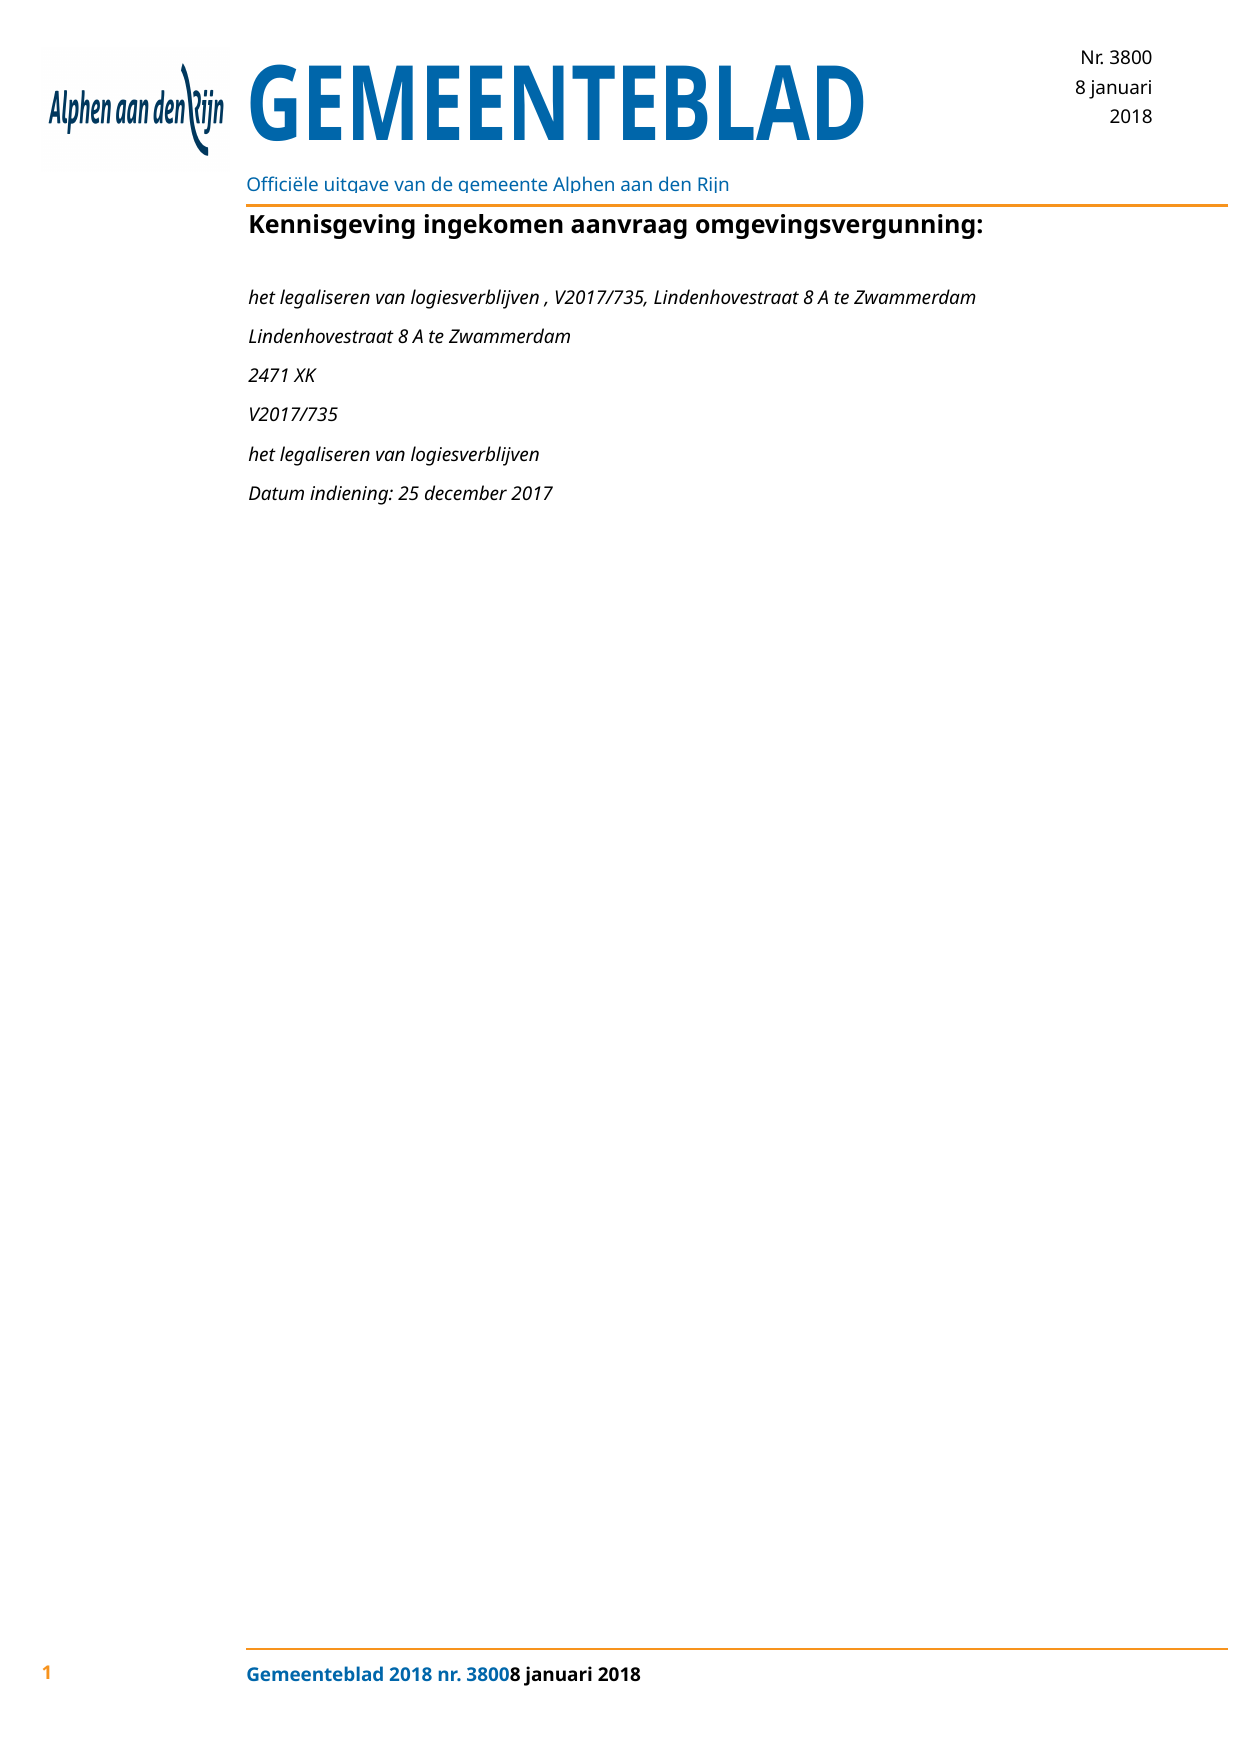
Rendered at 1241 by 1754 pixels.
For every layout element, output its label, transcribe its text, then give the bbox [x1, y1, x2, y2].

text het legaliseren van logiesverblijven , V2017/735, Lindenhovestraat 8 A te Zwammerdam [248, 284, 1152, 309]
text het legaliseren van logiesverblijven [248, 441, 1152, 467]
text Kennisgeving ingekomen aanvraag omgevingsvergunning: [248, 207, 1152, 241]
text Lindenhovestraat 8 A te Zwammerdam [248, 323, 1152, 349]
text 2471 XK [248, 362, 1152, 388]
picture [41, 47, 231, 172]
text V2017/735 [248, 402, 1152, 427]
text Datum indiening: 25 december 2017 [248, 480, 1152, 506]
